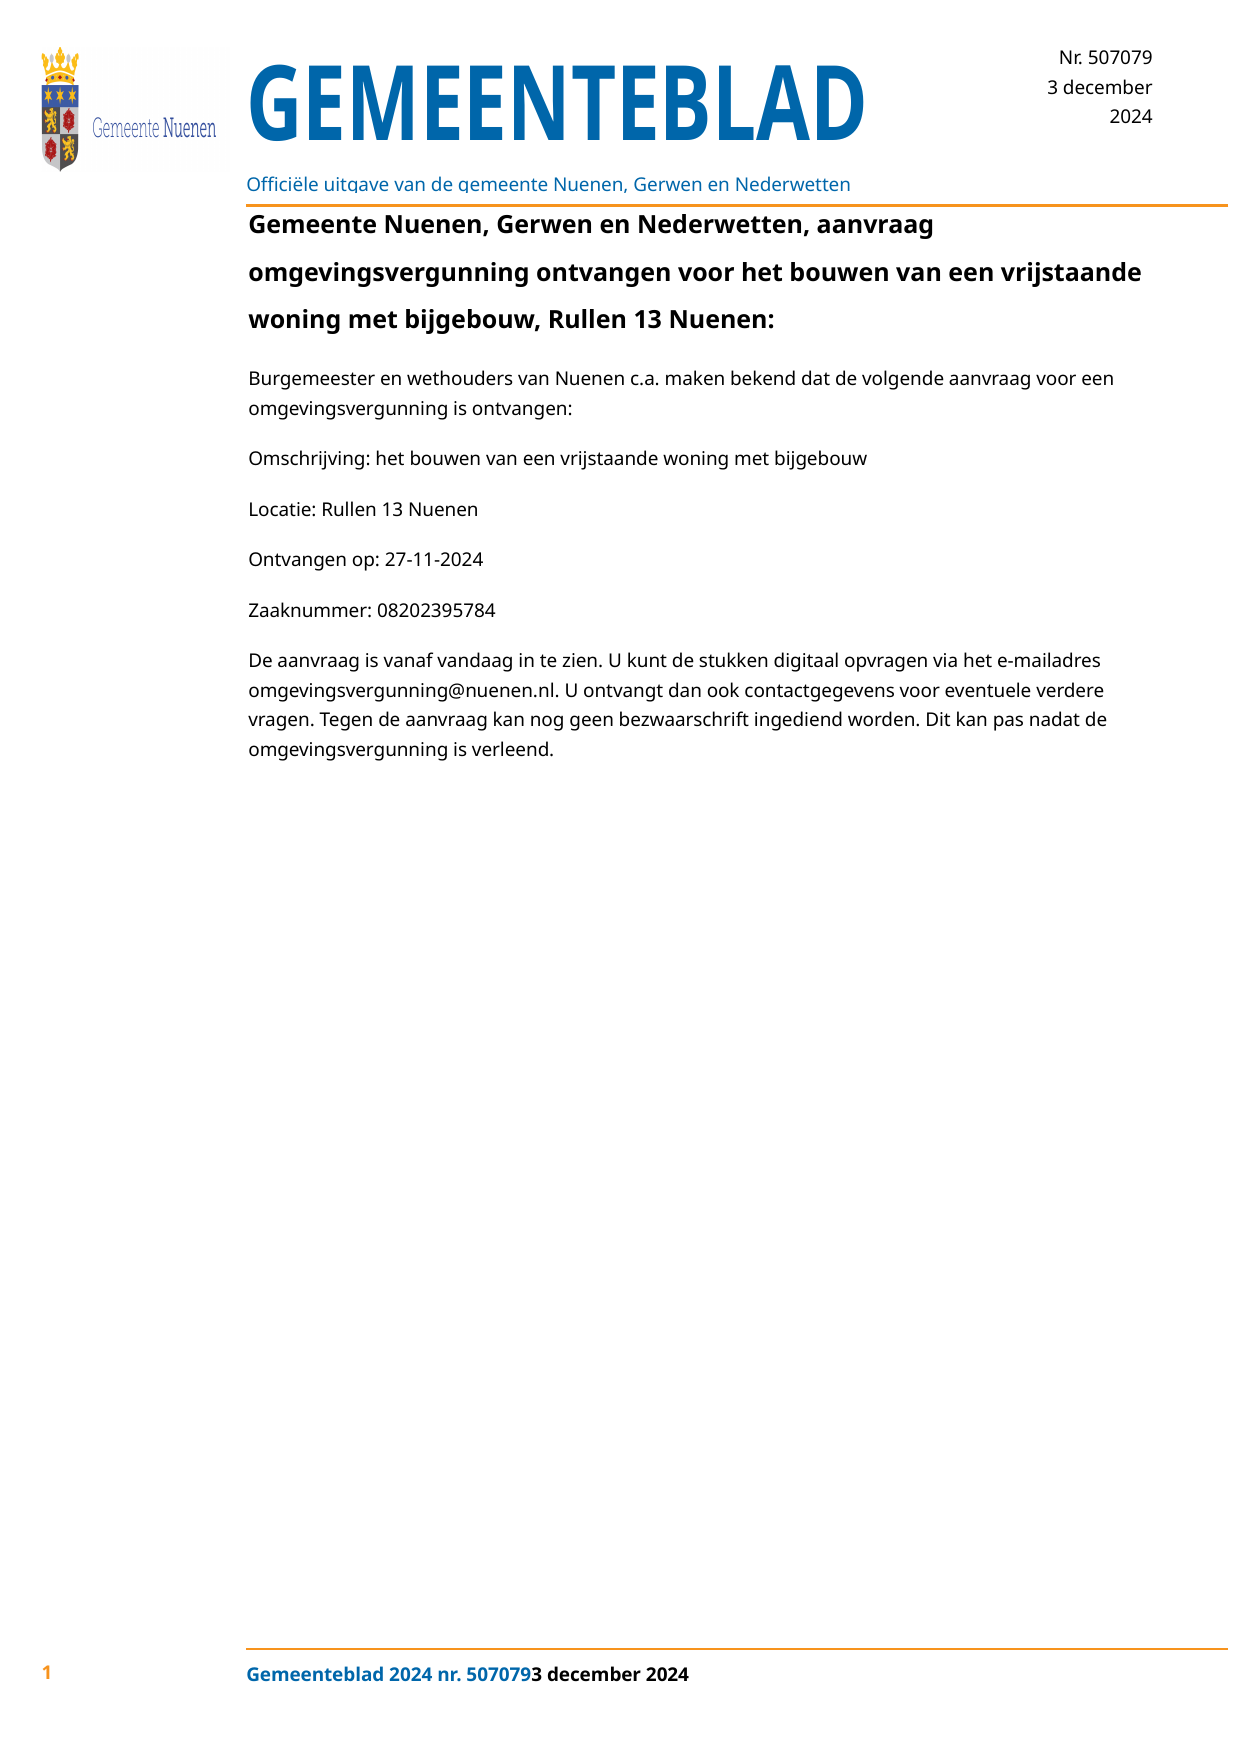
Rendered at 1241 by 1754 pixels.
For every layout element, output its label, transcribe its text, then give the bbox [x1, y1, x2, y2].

text Zaaknummer: 08202395784 [248, 597, 1152, 622]
text Locatie: Rullen 13 Nuenen [248, 496, 1152, 522]
picture [41, 47, 231, 172]
text Omschrijving: het bouwen van een vrijstaande woning met bijgebouw [248, 446, 1152, 471]
text Ontvangen op: 27-11-2024 [248, 546, 1152, 572]
text Gemeente Nuenen, Gerwen en Nederwetten, aanvraag omgevingsvergunning ontvangen voor het bouwen van een vrijstaande woning met bijgebouw, Rullen 13 Nuenen: [248, 207, 1152, 336]
text Burgemeester en wethouders van Nuenen c.a. maken bekend dat de volgende aanvraag voor een omgevingsvergunning is ontvangen: [248, 366, 1152, 421]
text De aanvraag is vanaf vandaag in te zien. U kunt de stukken digitaal opvragen via het e-mailadres omgevingsvergunning@nuenen.nl. U ontvangt dan ook contactgegevens voor eventuele verdere vragen. Tegen de aanvraag kan nog geen bezwaarschrift ingediend worden. Dit kan pas nadat de omgevingsvergunning is verleend. [248, 647, 1152, 762]
